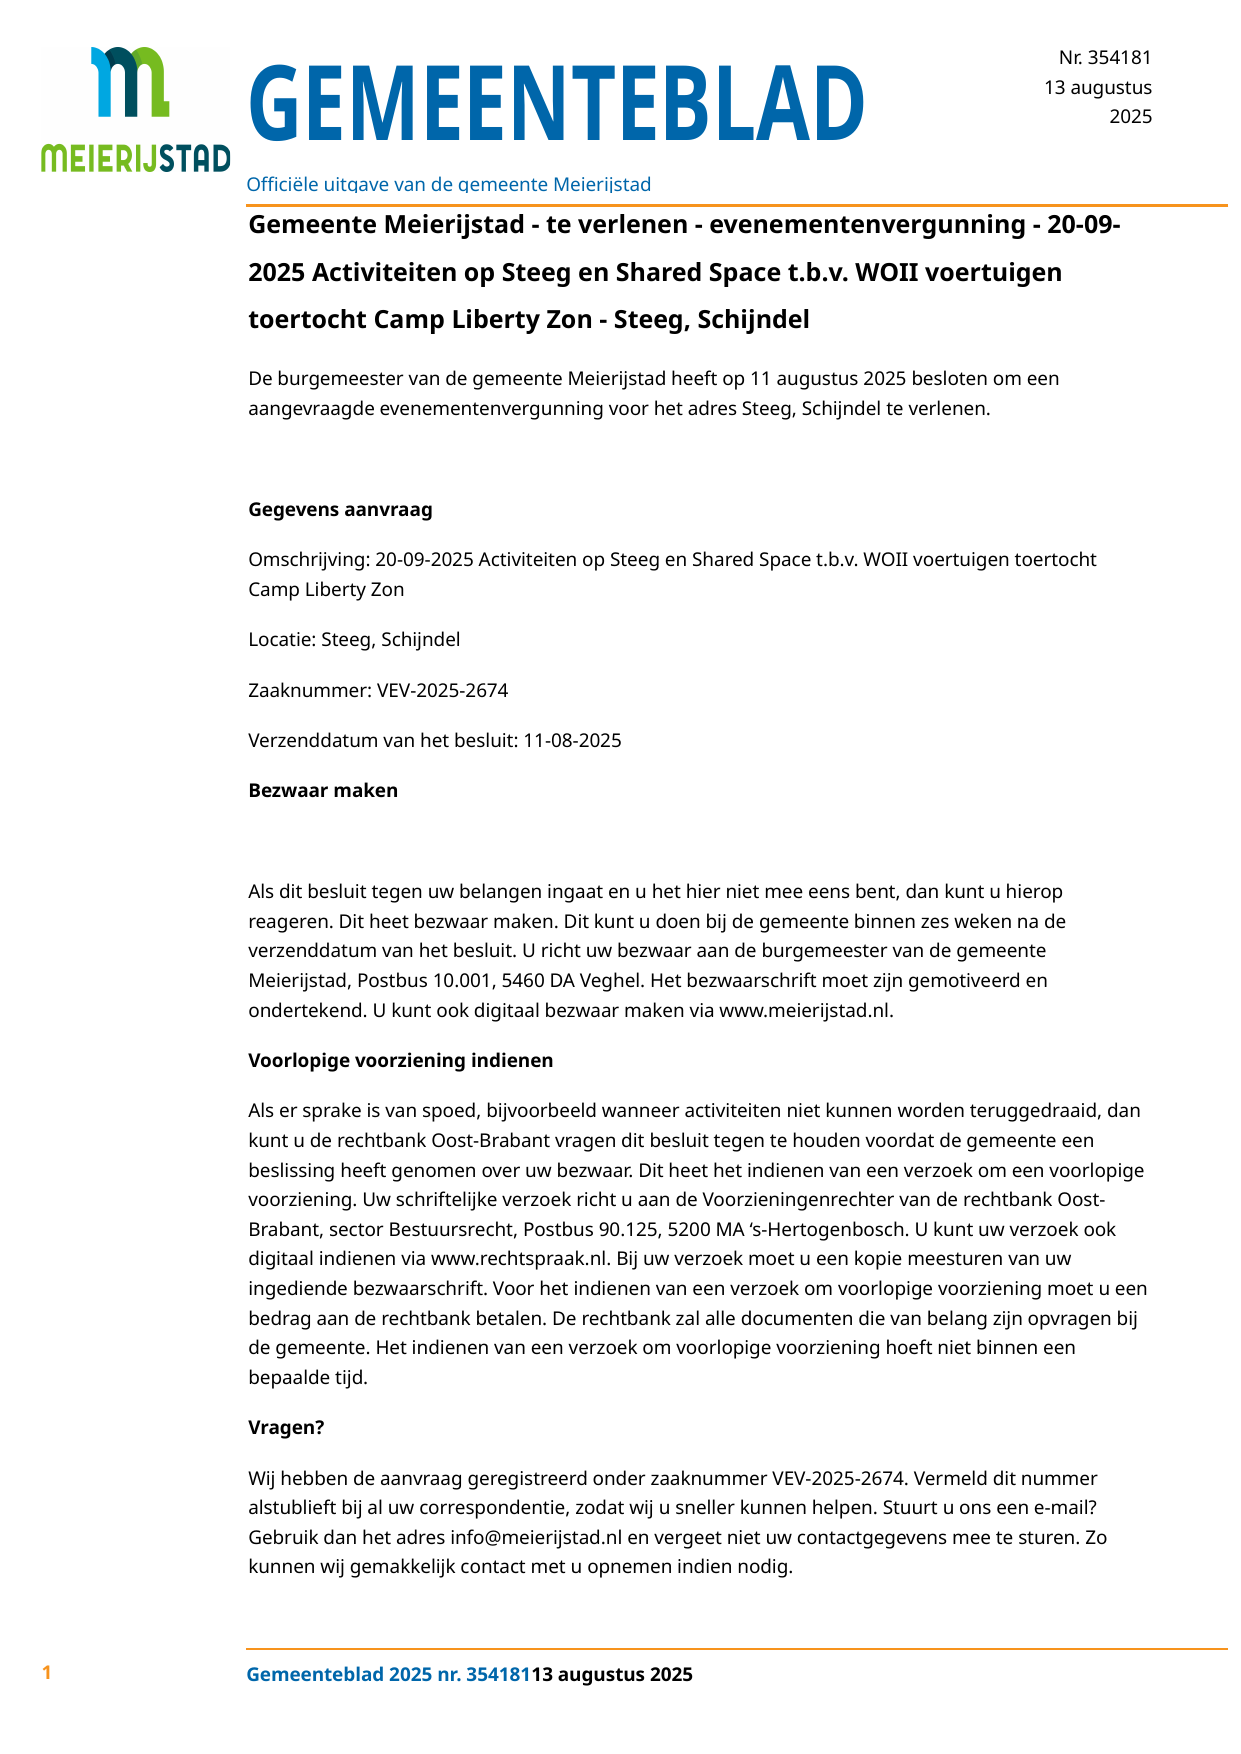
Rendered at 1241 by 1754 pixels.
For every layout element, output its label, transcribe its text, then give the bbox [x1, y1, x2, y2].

text Bezwaar maken [248, 778, 1152, 803]
text Als dit besluit tegen uw belangen ingaat en u het hier niet mee eens bent, dan kunt u hierop reageren. Dit heet bezwaar maken. Dit kunt u doen bij de gemeente binnen zes weken na de verzenddatum van het besluit. U richt uw bezwaar aan de burgemeester van de gemeente Meierijstad, Postbus 10.001, 5460 DA Veghel. Het bezwaarschrift moet zijn gemotiveerd en ondertekend. U kunt ook digitaal bezwaar maken via www.meierijstad.nl. [248, 878, 1152, 1022]
text Vragen? [248, 1414, 1152, 1440]
text Zaaknummer: VEV-2025-2674 [248, 677, 1152, 702]
text Wij hebben de aanvraag geregistreerd onder zaaknummer VEV-2025-2674. Vermeld dit nummer alstublieft bij al uw correspondentie, zodat wij u sneller kunnen helpen. Stuurt u ons een e-mail? Gebruik dan het adres info@meierijstad.nl en vergeet niet uw contactgegevens mee te sturen. Zo kunnen wij gemakkelijk contact met u opnemen indien nodig. [248, 1465, 1152, 1579]
text Als er sprake is van spoed, bijvoorbeeld wanneer activiteiten niet kunnen worden teruggedraaid, dan kunt u de rechtbank Oost-Brabant vragen dit besluit tegen te houden voordat de gemeente een beslissing heeft genomen over uw bezwaar. Dit heet het indienen van een verzoek om een voorlopige voorziening. Uw schriftelijke verzoek richt u aan de Voorzieningenrechter van de rechtbank Oost-Brabant, sector Bestuursrecht, Postbus 90.125, 5200 MA ‘s-Hertogenbosch. U kunt uw verzoek ook digitaal indienen via www.rechtspraak.nl. Bij uw verzoek moet u een kopie meesturen van uw ingediende bezwaarschrift. Voor het indienen van een verzoek om voorlopige voorziening moet u een bedrag aan de rechtbank betalen. De rechtbank zal alle documenten die van belang zijn opvragen bij de gemeente. Het indienen van een verzoek om voorlopige voorziening hoeft niet binnen een bepaalde tijd. [248, 1098, 1152, 1389]
text Gemeente Meierijstad - te verlenen - evenementenvergunning - 20-09-2025 Activiteiten op Steeg en Shared Space t.b.v. WOII voertuigen toertocht Camp Liberty Zon - Steeg, Schijndel [248, 207, 1152, 336]
text Voorlopige voorziening indienen [248, 1047, 1152, 1073]
text Omschrijving: 20-09-2025 Activiteiten op Steeg en Shared Space t.b.v. WOII voertuigen toertocht Camp Liberty Zon [248, 546, 1152, 602]
text De burgemeester van de gemeente Meierijstad heeft op 11 augustus 2025 besloten om een aangevraagde evenementenvergunning voor het adres Steeg, Schijndel te verlenen. [248, 366, 1152, 421]
text Locatie: Steeg, Schijndel [248, 626, 1152, 652]
text Verzenddatum van het besluit: 11-08-2025 [248, 727, 1152, 753]
text Gegevens aanvraag [248, 496, 1152, 522]
picture [41, 47, 231, 172]
